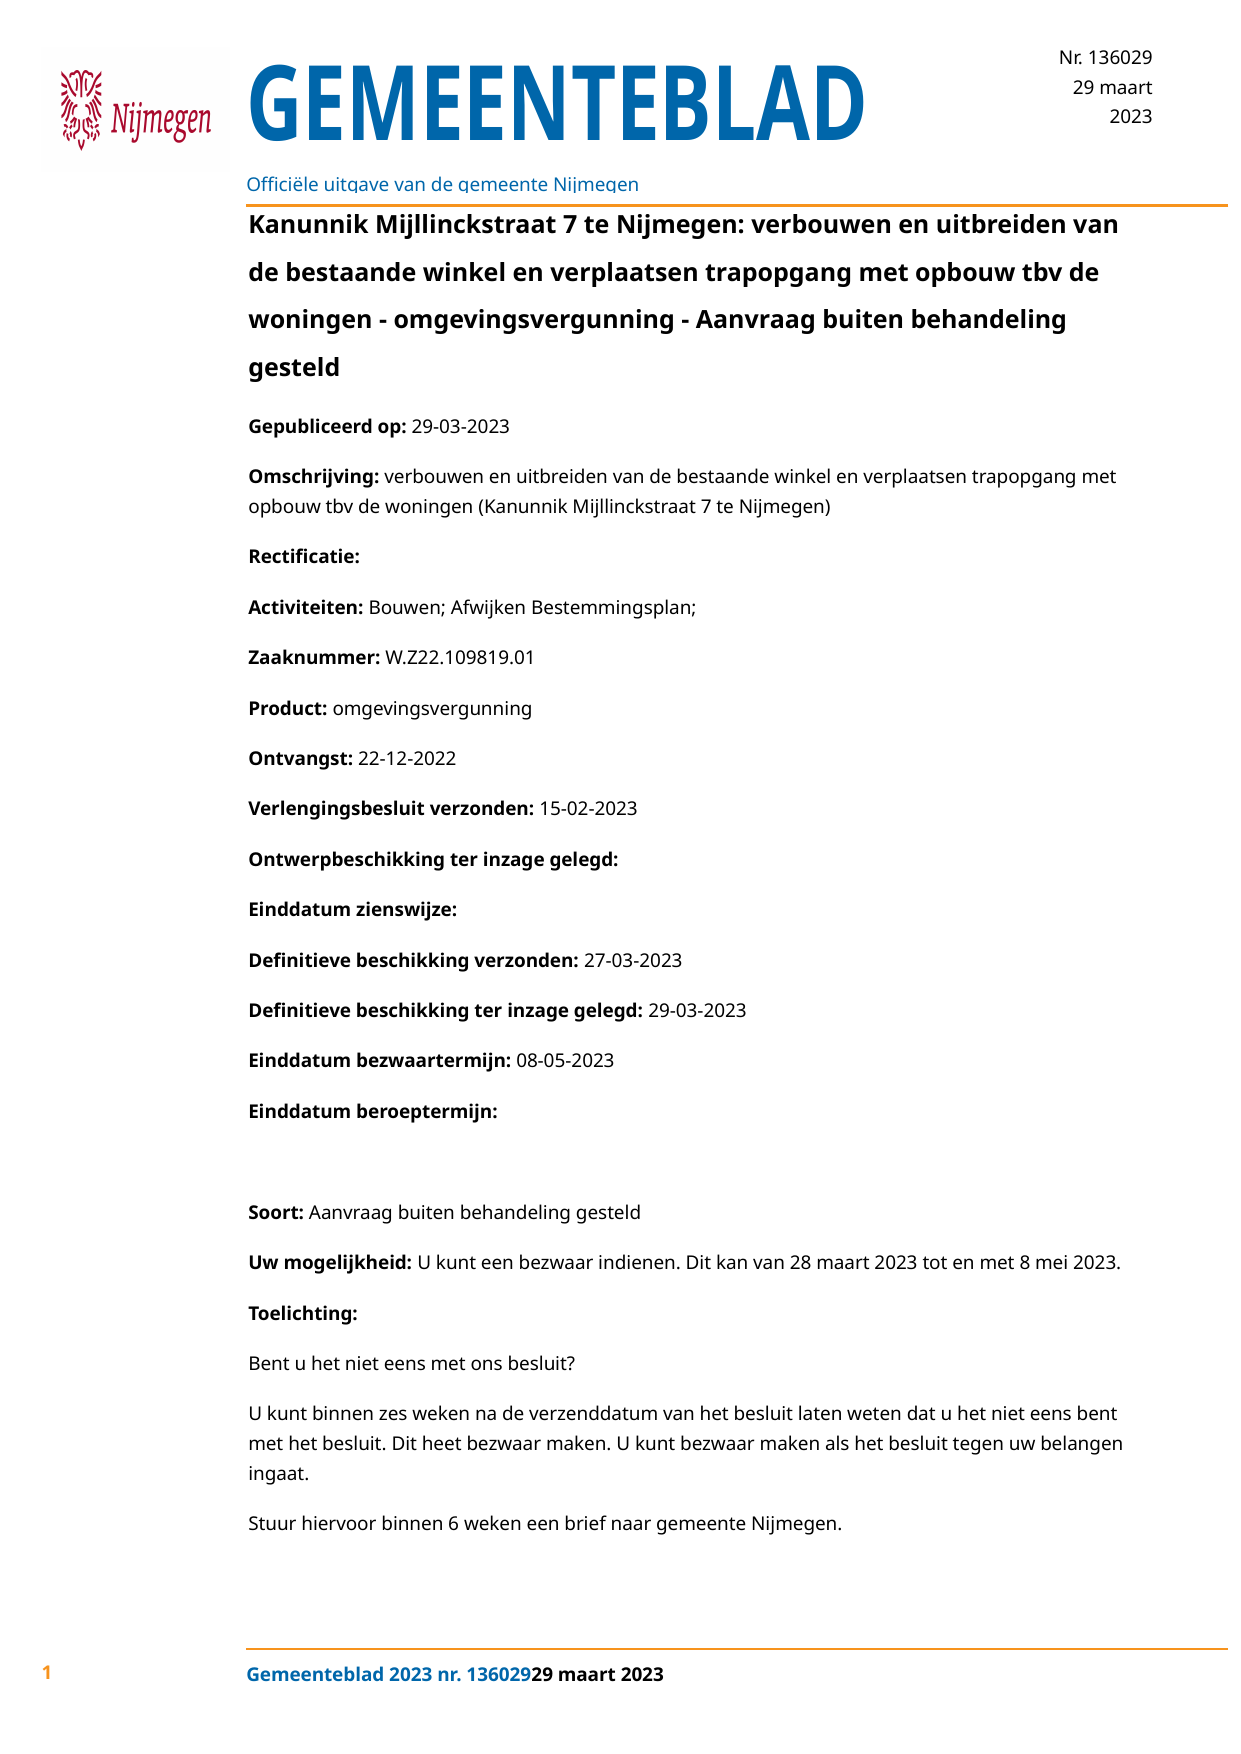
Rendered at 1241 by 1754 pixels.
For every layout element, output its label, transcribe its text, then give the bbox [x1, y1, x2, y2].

text Bent u het niet eens met ons besluit? [248, 1350, 1152, 1376]
text Toelichting: [248, 1300, 1152, 1326]
text Stuur hiervoor binnen 6 weken een brief naar gemeente Nijmegen. [248, 1510, 1152, 1536]
text Rectificatie: [248, 543, 1152, 569]
text Einddatum beroeptermijn: [248, 1098, 1152, 1124]
text Activiteiten: Bouwen; Afwijken Bestemmingsplan; [248, 594, 1152, 620]
text Gepubliceerd op: 29-03-2023 [248, 413, 1152, 439]
text Definitieve beschikking verzonden: 27-03-2023 [248, 947, 1152, 973]
text Zaaknummer: W.Z22.109819.01 [248, 644, 1152, 670]
text Einddatum bezwaartermijn: 08-05-2023 [248, 1048, 1152, 1073]
text Ontvangst: 22-12-2022 [248, 745, 1152, 771]
text Definitieve beschikking ter inzage gelegd: 29-03-2023 [248, 997, 1152, 1023]
text Ontwerpbeschikking ter inzage gelegd: [248, 846, 1152, 872]
text Soort: Aanvraag buiten behandeling gesteld [248, 1199, 1152, 1225]
text Omschrijving: verbouwen en uitbreiden van de bestaande winkel en verplaatsen trapopgang met opbouw tbv de woningen (Kanunnik Mijllinckstraat 7 te Nijmegen) [248, 463, 1152, 519]
text Product: omgevingsvergunning [248, 695, 1152, 721]
text U kunt binnen zes weken na de verzenddatum van het besluit laten weten dat u het niet eens bent met het besluit. Dit heet bezwaar maken. U kunt bezwaar maken als het besluit tegen uw belangen ingaat. [248, 1401, 1152, 1486]
text Verlengingsbesluit verzonden: 15-02-2023 [248, 796, 1152, 821]
text Uw mogelijkheid: U kunt een bezwaar indienen. Dit kan van 28 maart 2023 tot en met 8 mei 2023. [248, 1249, 1152, 1275]
picture [41, 47, 231, 172]
text Einddatum zienswijze: [248, 896, 1152, 922]
text Kanunnik Mijllinckstraat 7 te Nijmegen: verbouwen en uitbreiden van de bestaande winkel en verplaatsen trapopgang met opbouw tbv de woningen - omgevingsvergunning - Aanvraag buiten behandeling gesteld [248, 207, 1152, 384]
